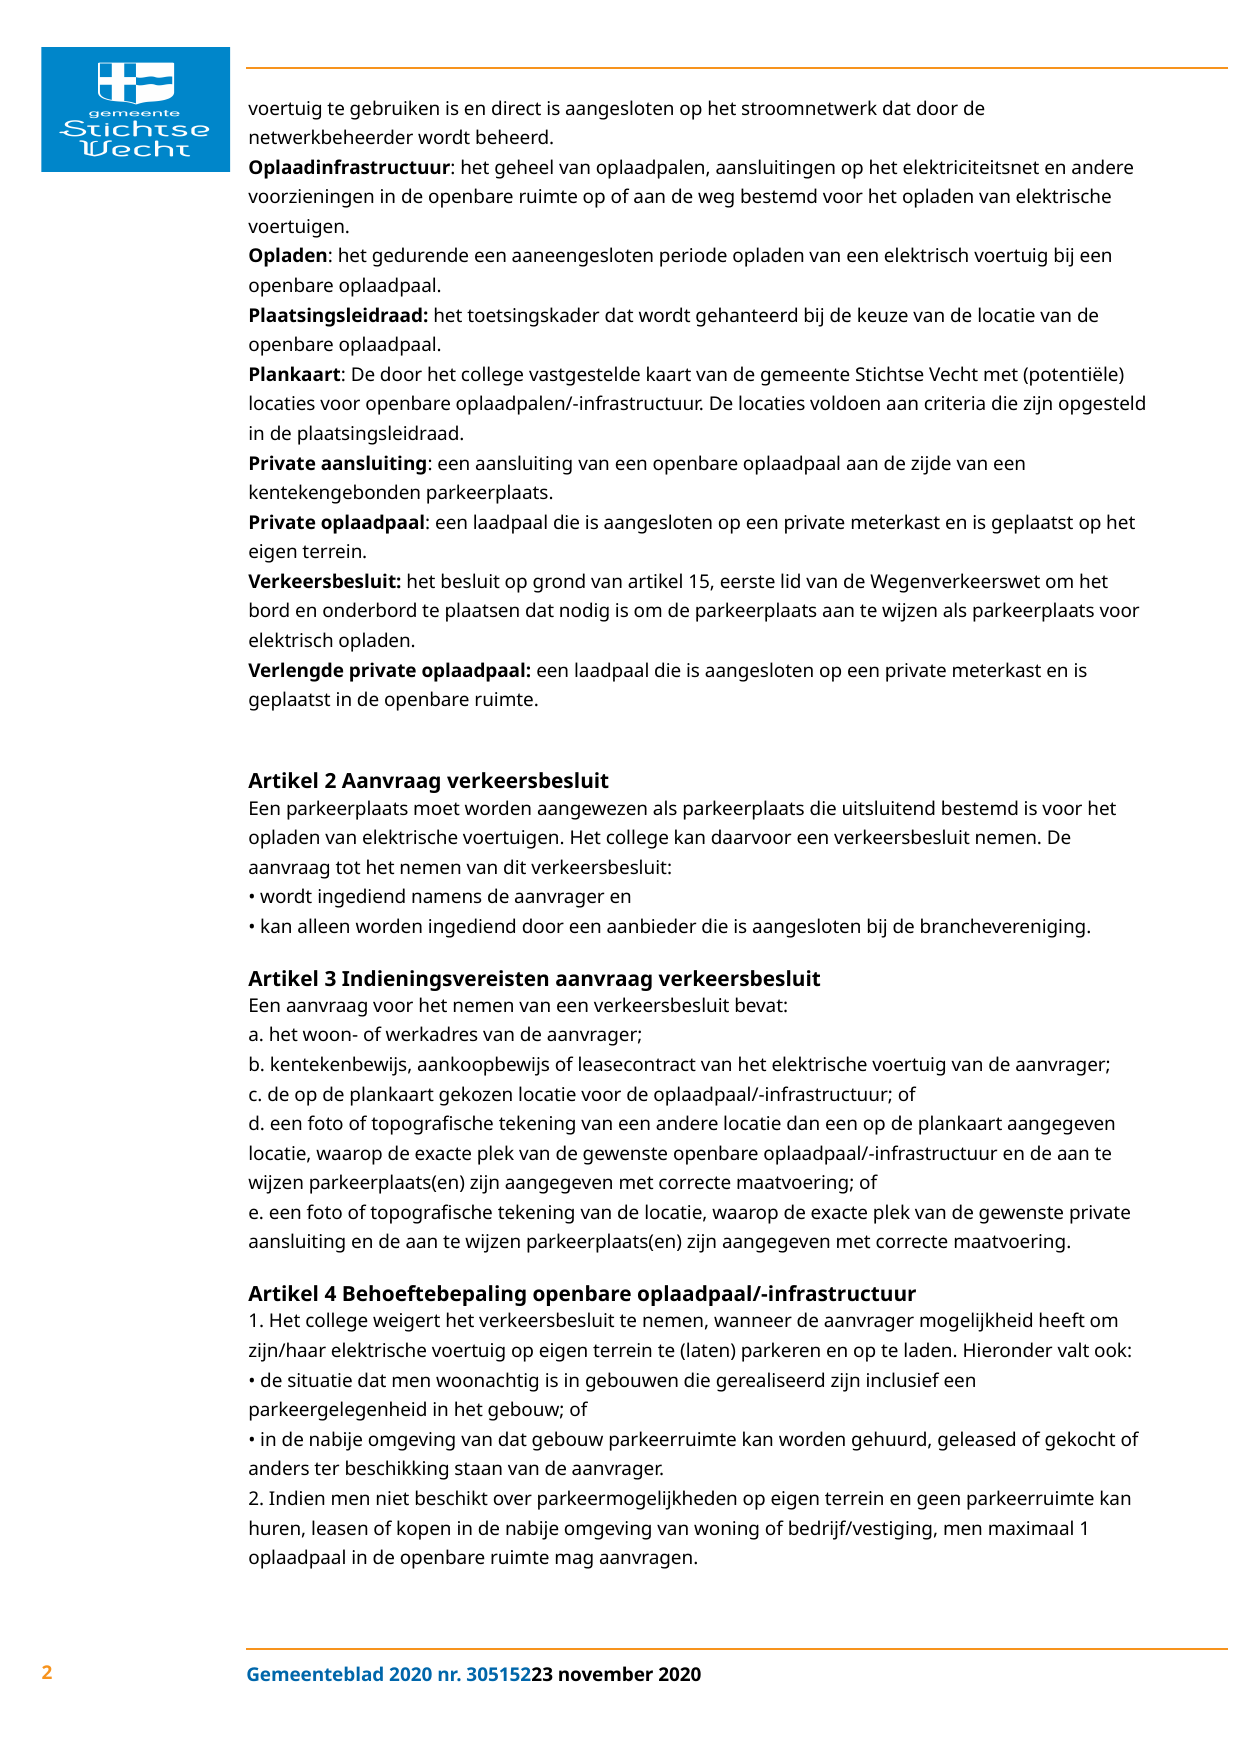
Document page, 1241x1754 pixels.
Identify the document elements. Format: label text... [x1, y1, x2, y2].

text a. het woon- of werkadres van de aanvrager; [248, 1022, 1152, 1047]
text Een parkeerplaats moet worden aangewezen als parkeerplaats die uitsluitend bestemd is voor het opladen van elektrische voertuigen. Het college kan daarvoor een verkeersbesluit nemen. De aanvraag tot het nemen van dit verkeersbesluit: [248, 795, 1152, 880]
text • de situatie dat men woonachtig is in gebouwen die gerealiseerd zijn inclusief een parkeergelegenheid in het gebouw; of [248, 1367, 1152, 1422]
text e. een foto of topografische tekening van de locatie, waarop de exacte plek van de gewenste private aansluiting en de aan te wijzen parkeerplaats(en) zijn aangegeven met correcte maatvoering. [248, 1199, 1152, 1254]
text Private oplaadpaal: een laadpaal die is aangesloten op een private meterkast en is geplaatst op het eigen terrein. [248, 509, 1152, 564]
text • wordt ingediend namens de aanvrager en [248, 884, 1152, 909]
text Artikel 3 Indieningsvereisten aanvraag verkeersbesluit [248, 964, 1152, 992]
text Artikel 2 Aanvraag verkeersbesluit [248, 766, 1152, 795]
text Plaatsingsleidraad: het toetsingskader dat wordt gehanteerd bij de keuze van de locatie van de openbare oplaadpaal. [248, 302, 1152, 357]
text b. kentekenbewijs, aankoopbewijs of leasecontract van het elektrische voertuig van de aanvrager; [248, 1051, 1152, 1077]
text 2. Indien men niet beschikt over parkeermogelijkheden op eigen terrein en geen parkeerruimte kan huren, leasen of kopen in de nabije omgeving van woning of bedrijf/vestiging, men maximaal 1 oplaadpaal in de openbare ruimte mag aanvragen. [248, 1485, 1152, 1570]
text Verkeersbesluit: het besluit op grond van artikel 15, eerste lid van de Wegenverkeerswet om het bord en onderbord te plaatsen dat nodig is om de parkeerplaats aan te wijzen als parkeerplaats voor elektrisch opladen. [248, 568, 1152, 653]
picture [99, 63, 135, 101]
text c. de op de plankaart gekozen locatie voor de oplaadpaal/-infrastructuur; of [248, 1081, 1152, 1107]
text Artikel 4 Behoeftebepaling openbare oplaadpaal/-infrastructuur [248, 1279, 1152, 1308]
text Een aanvraag voor het nemen van een verkeersbesluit bevat: [248, 992, 1152, 1018]
text Plankaart: De door het college vastgestelde kaart van de gemeente Stichtse Vecht met (potentiële) locaties voor openbare oplaadpalen/-infrastructuur. De locaties voldoen aan criteria die zijn opgesteld in de plaatsingsleidraad. [248, 361, 1152, 446]
text • in de nabije omgeving van dat gebouw parkeerruimte kan worden gehuurd, geleased of gekocht of anders ter beschikking staan van de aanvrager. [248, 1426, 1152, 1481]
text • kan alleen worden ingediend door een aanbieder die is aangesloten bij de branchevereniging. [248, 913, 1152, 939]
text voertuig te gebruiken is en direct is aangesloten op het stroomnetwerk dat door de netwerkbeheerder wordt beheerd. [248, 95, 1152, 150]
text Verlengde private oplaadpaal: een laadpaal die is aangesloten op een private meterkast en is geplaatst in de openbare ruimte. [248, 657, 1152, 712]
text Private aansluiting: een aansluiting van een openbare oplaadpaal aan de zijde van een kentekengebonden parkeerplaats. [248, 450, 1152, 505]
picture [137, 63, 174, 103]
text d. een foto of topografische tekening van een andere locatie dan een op de plankaart aangegeven locatie, waarop de exacte plek van de gewenste openbare oplaadpaal/-infrastructuur en de aan te wijzen parkeerplaats(en) zijn aangegeven met correcte maatvoering; of [248, 1110, 1152, 1195]
text Oplaadinfrastructuur: het geheel van oplaadpalen, aansluitingen op het elektriciteitsnet en andere voorzieningen in de openbare ruimte op of aan de weg bestemd voor het opladen van elektrische voertuigen. [248, 154, 1152, 239]
text 1. Het college weigert het verkeersbesluit te nemen, wanneer de aanvrager mogelijkheid heeft om zijn/haar elektrische voertuig op eigen terrein te (laten) parkeren en op te laden. Hieronder valt ook: [248, 1308, 1152, 1363]
text Opladen: het gedurende een aaneengesloten periode opladen van een elektrisch voertuig bij een openbare oplaadpaal. [248, 243, 1152, 298]
